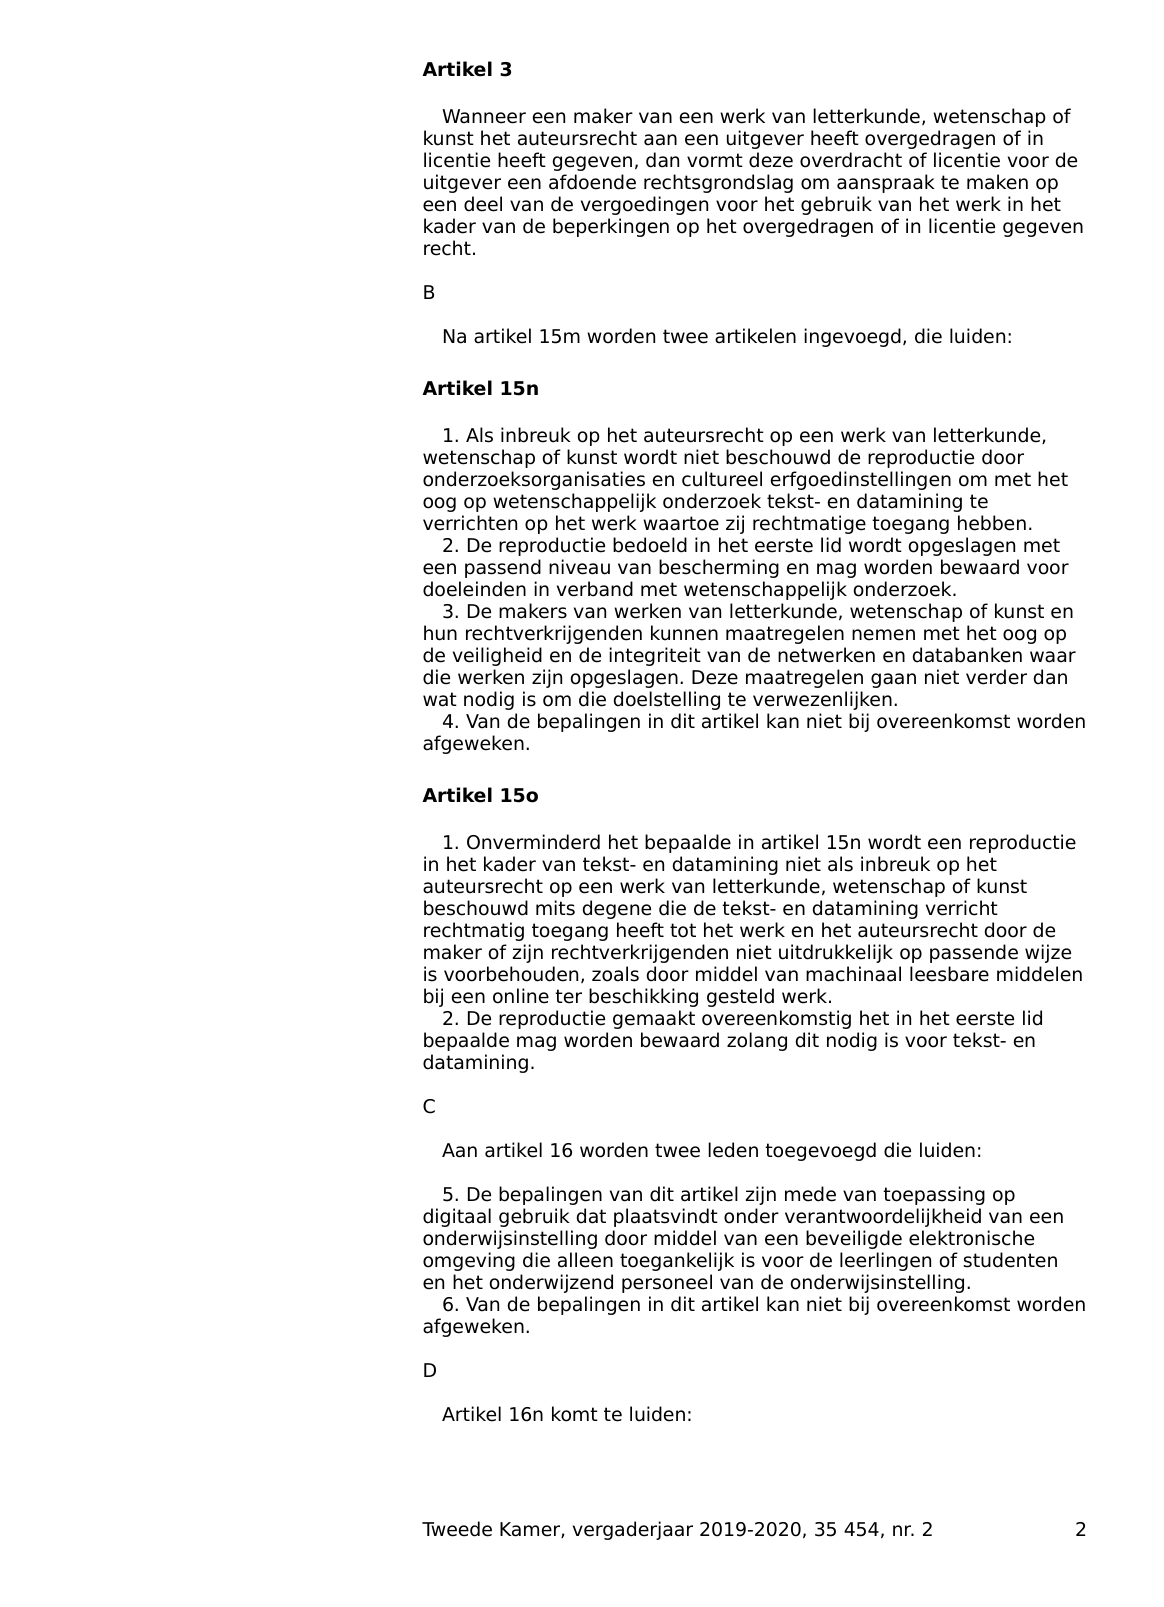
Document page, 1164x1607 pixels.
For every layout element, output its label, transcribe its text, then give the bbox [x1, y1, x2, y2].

text 1. Als inbreuk op het auteursrecht op een werk van letterkunde, wetenschap of kunst wordt niet beschouwd de reproductie door onderzoeksorganisaties en cultureel erfgoedinstellingen om met het oog op wetenschappelijk onderzoek tekst- en datamining te verrichten op het werk waartoe zij rechtmatige toegang hebben. [422, 425, 1087, 535]
text 2. De reproductie gemaakt overeenkomstig het in het eerste lid bepaalde mag worden bewaard zolang dit nodig is voor tekst- en datamining. [422, 1008, 1087, 1074]
text 5. De bepalingen van dit artikel zijn mede van toepassing op digitaal gebruik dat plaatsvindt onder verantwoordelijkheid van een onderwijsinstelling door middel van een beveiligde elektronische omgeving die alleen toegankelijk is voor de leerlingen of studenten en het onderwijzend personeel van de onderwijsinstelling. [422, 1184, 1087, 1294]
text C [422, 1096, 1087, 1118]
subtitle Artikel 15n [422, 378, 1087, 400]
text 4. Van de bepalingen in dit artikel kan niet bij overeenkomst worden afgeweken. [422, 711, 1087, 755]
text 2. De reproductie bedoeld in het eerste lid wordt opgeslagen met een passend niveau van bescherming en mag worden bewaard voor doeleinden in verband met wetenschappelijk onderzoek. [422, 535, 1087, 601]
text Artikel 16n komt te luiden: [422, 1404, 1087, 1426]
subtitle Artikel 3 [422, 59, 1087, 81]
text B [422, 282, 1087, 304]
text 3. De makers van werken van letterkunde, wetenschap of kunst en hun rechtverkrijgenden kunnen maatregelen nemen met het oog op de veiligheid en de integriteit van de netwerken en databanken waar die werken zijn opgeslagen. Deze maatregelen gaan niet verder dan wat nodig is om die doelstelling te verwezenlijken. [422, 601, 1087, 711]
text Na artikel 15m worden twee artikelen ingevoegd, die luiden: [422, 326, 1087, 348]
text 1. Onverminderd het bepaalde in artikel 15n wordt een reproductie in het kader van tekst- en datamining niet als inbreuk op het auteursrecht op een werk van letterkunde, wetenschap of kunst beschouwd mits degene die de tekst- en datamining verricht rechtmatig toegang heeft tot het werk en het auteursrecht door de maker of zijn rechtverkrijgenden niet uitdrukkelijk op passende wijze is voorbehouden, zoals door middel van machinaal leesbare middelen bij een online ter beschikking gesteld werk. [422, 832, 1087, 1008]
text Aan artikel 16 worden twee leden toegevoegd die luiden: [422, 1140, 1087, 1162]
subtitle Artikel 15o [422, 785, 1087, 807]
text Wanneer een maker van een werk van letterkunde, wetenschap of kunst het auteursrecht aan een uitgever heeft overgedragen of in licentie heeft gegeven, dan vormt deze overdracht of licentie voor de uitgever een afdoende rechtsgrondslag om aanspraak te maken op een deel van de vergoedingen voor het gebruik van het werk in het kader van de beperkingen op het overgedragen of in licentie gegeven recht. [422, 106, 1087, 260]
text D [422, 1360, 1087, 1382]
text 6. Van de bepalingen in dit artikel kan niet bij overeenkomst worden afgeweken. [422, 1294, 1087, 1338]
